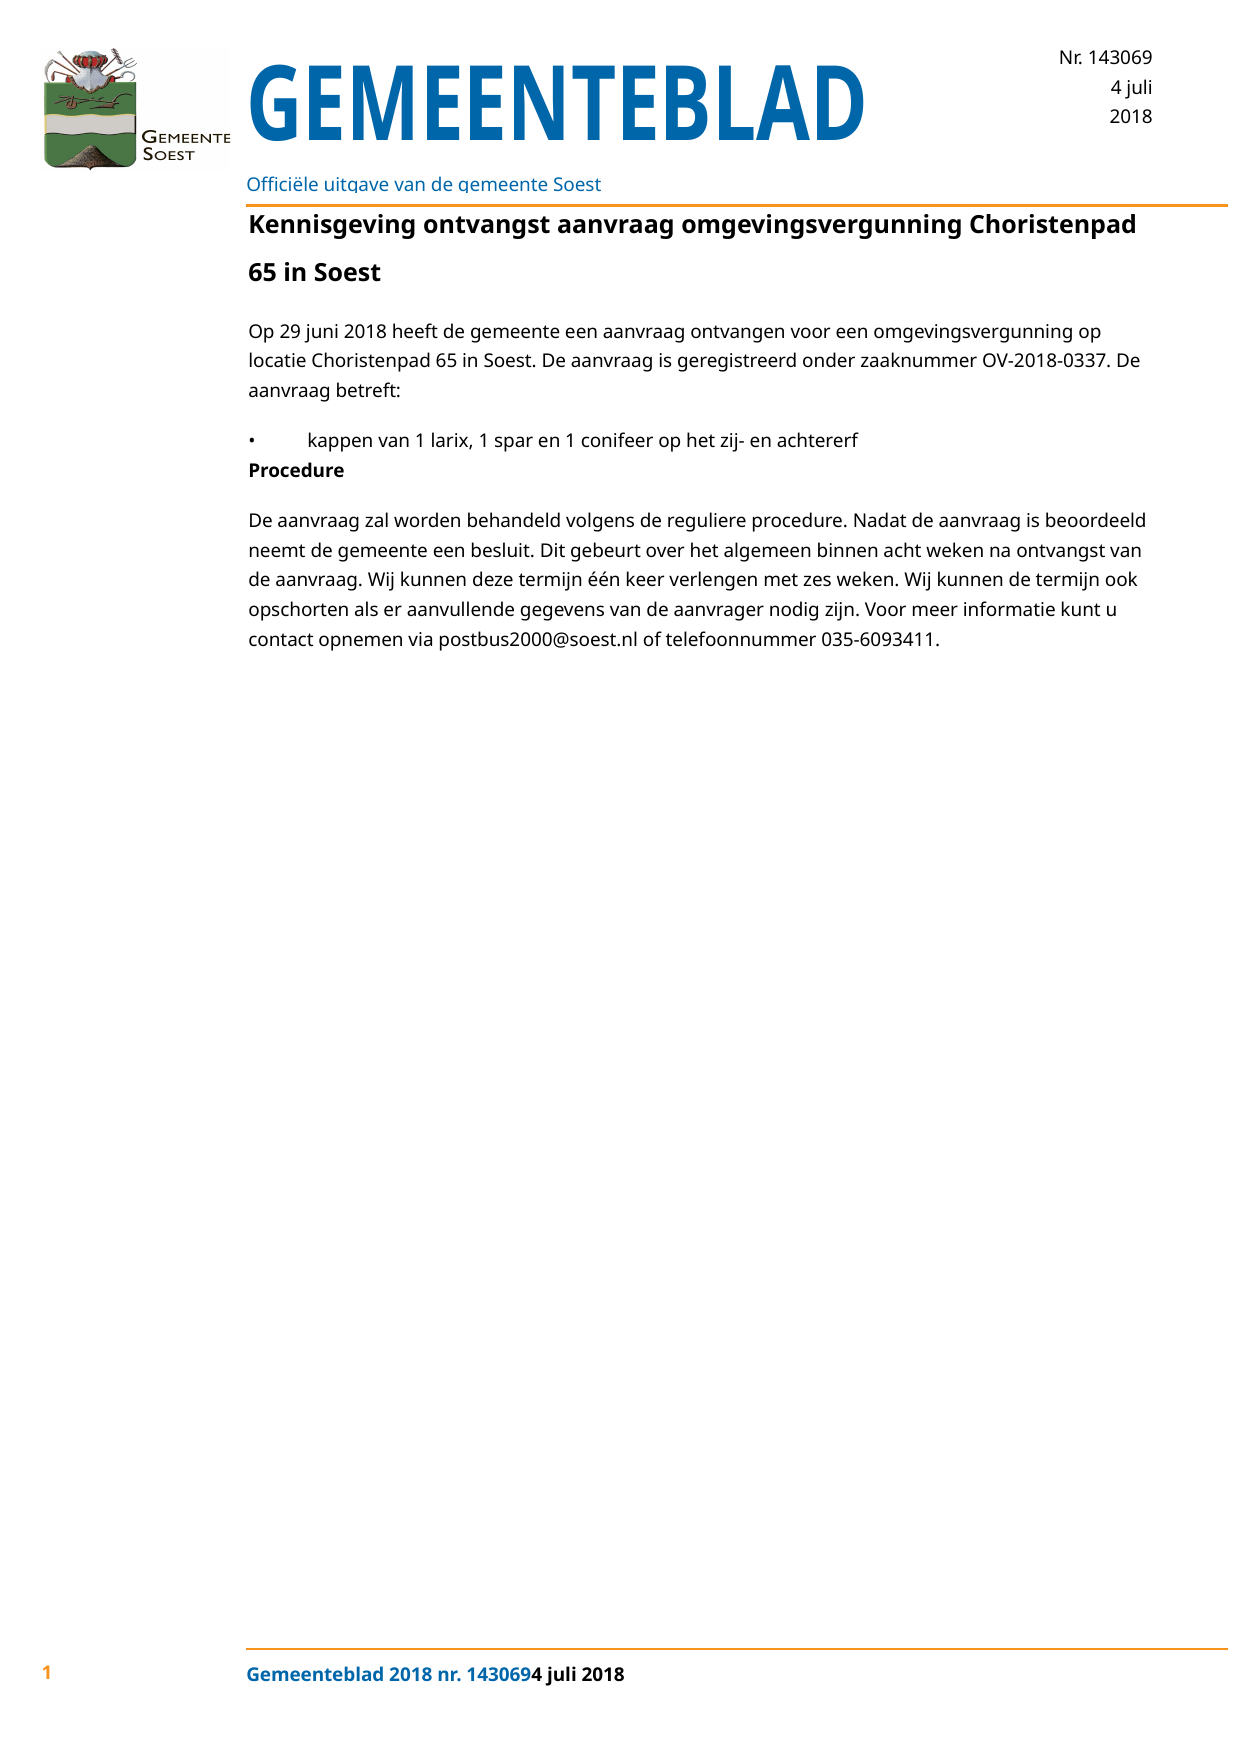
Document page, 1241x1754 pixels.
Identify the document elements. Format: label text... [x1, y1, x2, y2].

text Procedure [248, 457, 1152, 483]
text De aanvraag zal worden behandeld volgens de reguliere procedure. Nadat de aanvraag is beoordeeld neemt de gemeente een besluit. Dit gebeurt over het algemeen binnen acht weken na ontvangst van de aanvraag. Wij kunnen deze termijn één keer verlengen met zes weken. Wij kunnen de termijn ook opschorten als er aanvullende gegevens van de aanvrager nodig zijn. Voor meer informatie kunt u contact opnemen via postbus2000@soest.nl of telefoonnummer 035-6093411. [248, 507, 1152, 652]
text Op 29 juni 2018 heeft de gemeente een aanvraag ontvangen voor een omgevingsvergunning op locatie Choristenpad 65 in Soest. De aanvraag is geregistreerd onder zaaknummer OV-2018-0337. De aanvraag betreft: [248, 318, 1152, 403]
picture [41, 47, 231, 172]
text Kennisgeving ontvangst aanvraag omgevingsvergunning Choristenpad 65 in Soest [248, 207, 1152, 288]
list kappen van 1 larix, 1 spar en 1 conifeer op het zij- en achtererf [248, 427, 1152, 453]
